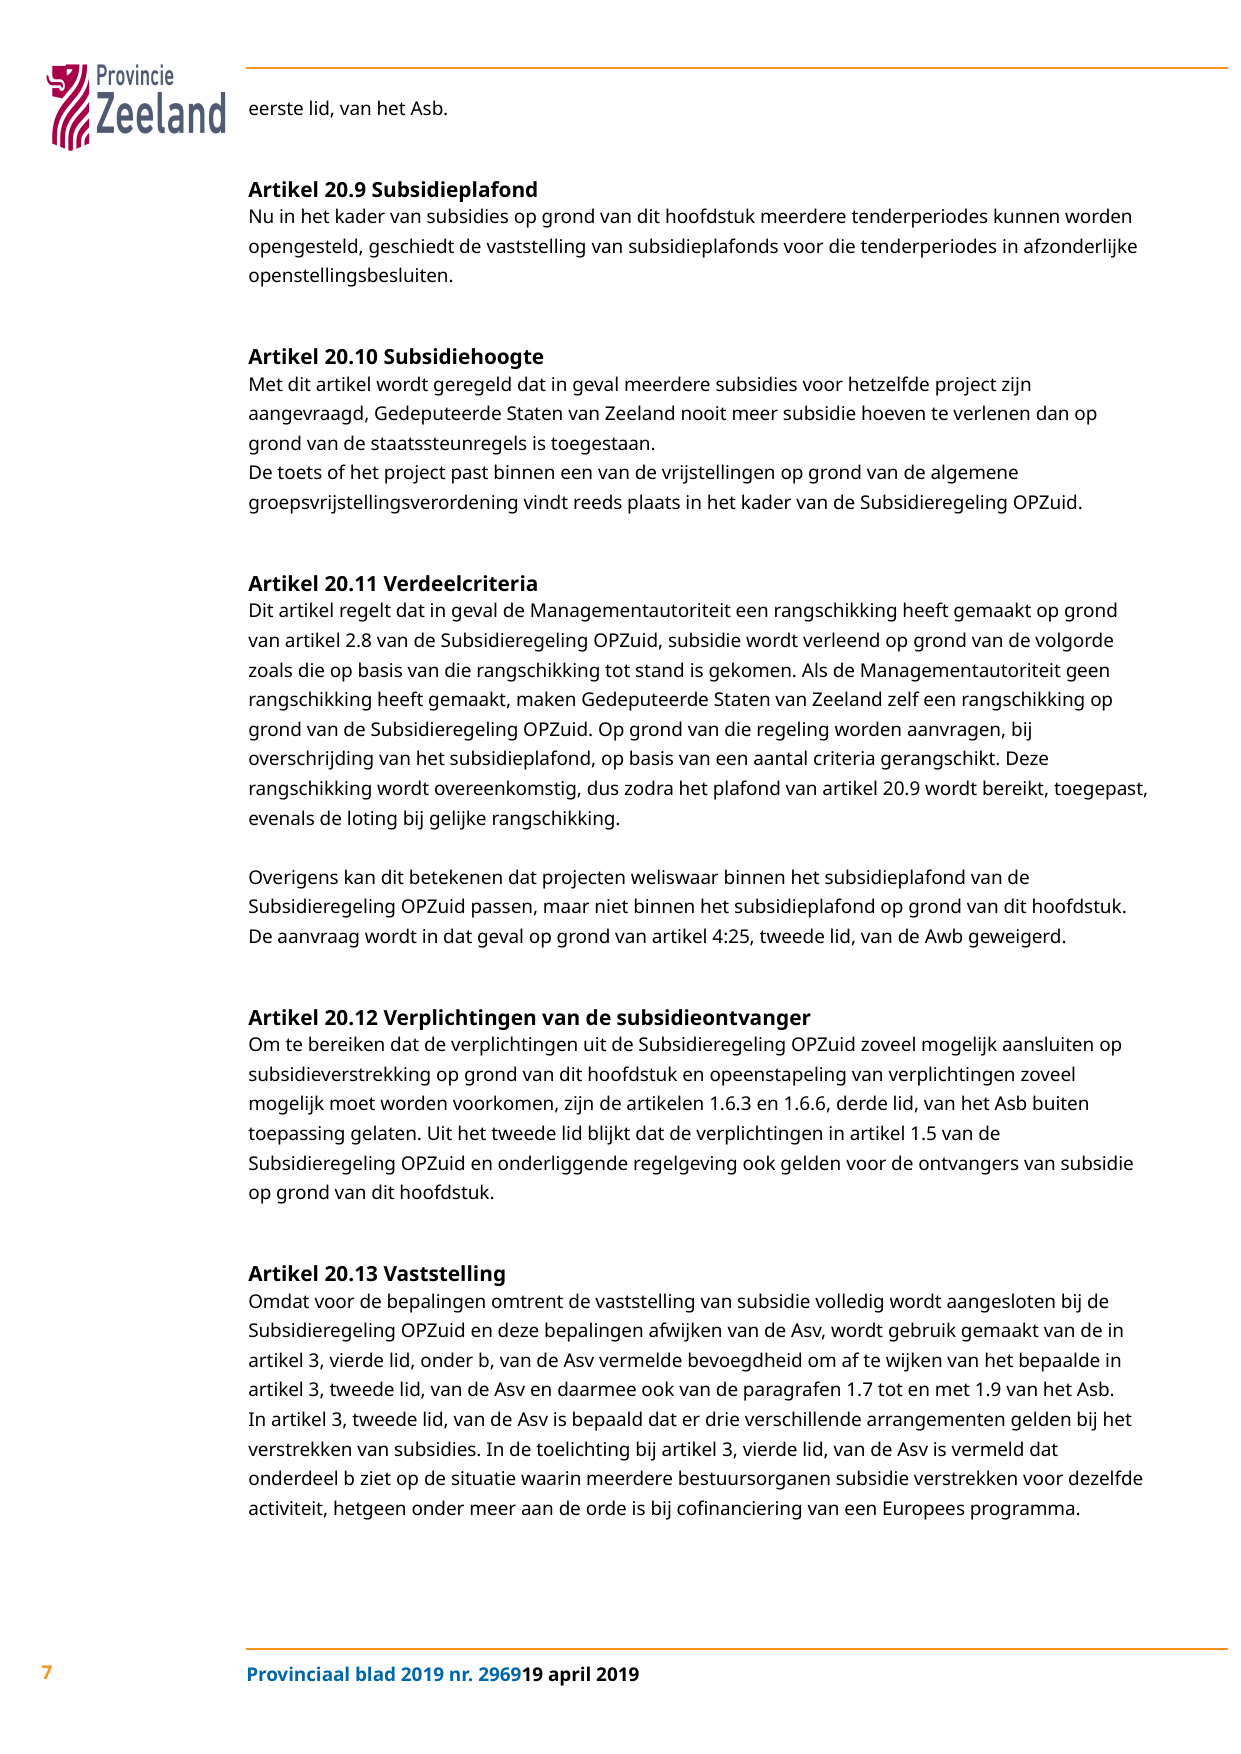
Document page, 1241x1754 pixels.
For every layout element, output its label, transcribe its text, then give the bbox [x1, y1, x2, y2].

text Artikel 20.11 Verdeelcriteria [248, 569, 1152, 598]
text Artikel 20.13 Vaststelling [248, 1259, 1152, 1288]
text De toets of het project past binnen een van de vrijstellingen op grond van de algemene groepsvrijstellingsverordening vindt reeds plaats in het kader van de Subsidieregeling OPZuid. [248, 459, 1152, 515]
text Met dit artikel wordt geregeld dat in geval meerdere subsidies voor hetzelfde project zijn aangevraagd, Gedeputeerde Staten van Zeeland nooit meer subsidie hoeven te verlenen dan op grond van de staatssteunregels is toegestaan. [248, 371, 1152, 456]
text eerste lid, van het Asb. [248, 95, 1152, 121]
text Artikel 20.9 Subsidieplafond [248, 175, 1152, 203]
text Dit artikel regelt dat in geval de Managementautoriteit een rangschikking heeft gemaakt op grond van artikel 2.8 van de Subsidieregeling OPZuid, subsidie wordt verleend op grond van de volgorde zoals die op basis van die rangschikking tot stand is gekomen. Als de Managementautoriteit geen rangschikking heeft gemaakt, maken Gedeputeerde Staten van Zeeland zelf een rangschikking op grond van de Subsidieregeling OPZuid. Op grond van die regeling worden aanvragen, bij overschrijding van het subsidieplafond, op basis van een aantal criteria gerangschikt. Deze rangschikking wordt overeenkomstig, dus zodra het plafond van artikel 20.9 wordt bereikt, toegepast, evenals de loting bij gelijke rangschikking. [248, 598, 1152, 830]
text Artikel 20.12 Verplichtingen van de subsidieontvanger [248, 1003, 1152, 1031]
text Overigens kan dit betekenen dat projecten weliswaar binnen het subsidieplafond van de Subsidieregeling OPZuid passen, maar niet binnen het subsidieplafond op grond van dit hoofdstuk. De aanvraag wordt in dat geval op grond van artikel 4:25, tweede lid, van de Awb geweigerd. [248, 864, 1152, 949]
picture [41, 47, 231, 172]
text In artikel 3, tweede lid, van de Asv is bepaald dat er drie verschillende arrangementen gelden bij het verstrekken van subsidies. In de toelichting bij artikel 3, vierde lid, van de Asv is vermeld dat onderdeel b ziet op de situatie waarin meerdere bestuursorganen subsidie verstrekken voor dezelfde activiteit, hetgeen onder meer aan de orde is bij cofinanciering van een Europees programma. [248, 1406, 1152, 1521]
text Nu in het kader van subsidies op grond van dit hoofdstuk meerdere tenderperiodes kunnen worden opengesteld, geschiedt de vaststelling van subsidieplafonds voor die tenderperiodes in afzonderlijke openstellingsbesluiten. [248, 203, 1152, 288]
text Om te bereiken dat de verplichtingen uit de Subsidieregeling OPZuid zoveel mogelijk aansluiten op subsidieverstrekking op grond van dit hoofdstuk en opeenstapeling van verplichtingen zoveel mogelijk moet worden voorkomen, zijn de artikelen 1.6.3 en 1.6.6, derde lid, van het Asb buiten toepassing gelaten. Uit het tweede lid blijkt dat de verplichtingen in artikel 1.5 van de Subsidieregeling OPZuid en onderliggende regelgeving ook gelden voor de ontvangers van subsidie op grond van dit hoofdstuk. [248, 1031, 1152, 1205]
text Artikel 20.10 Subsidiehoogte [248, 342, 1152, 371]
text Omdat voor de bepalingen omtrent de vaststelling van subsidie volledig wordt aangesloten bij de Subsidieregeling OPZuid en deze bepalingen afwijken van de Asv, wordt gebruik gemaakt van de in artikel 3, vierde lid, onder b, van de Asv vermelde bevoegdheid om af te wijken van het bepaalde in artikel 3, tweede lid, van de Asv en daarmee ook van de paragrafen 1.7 tot en met 1.9 van het Asb. [248, 1288, 1152, 1402]
